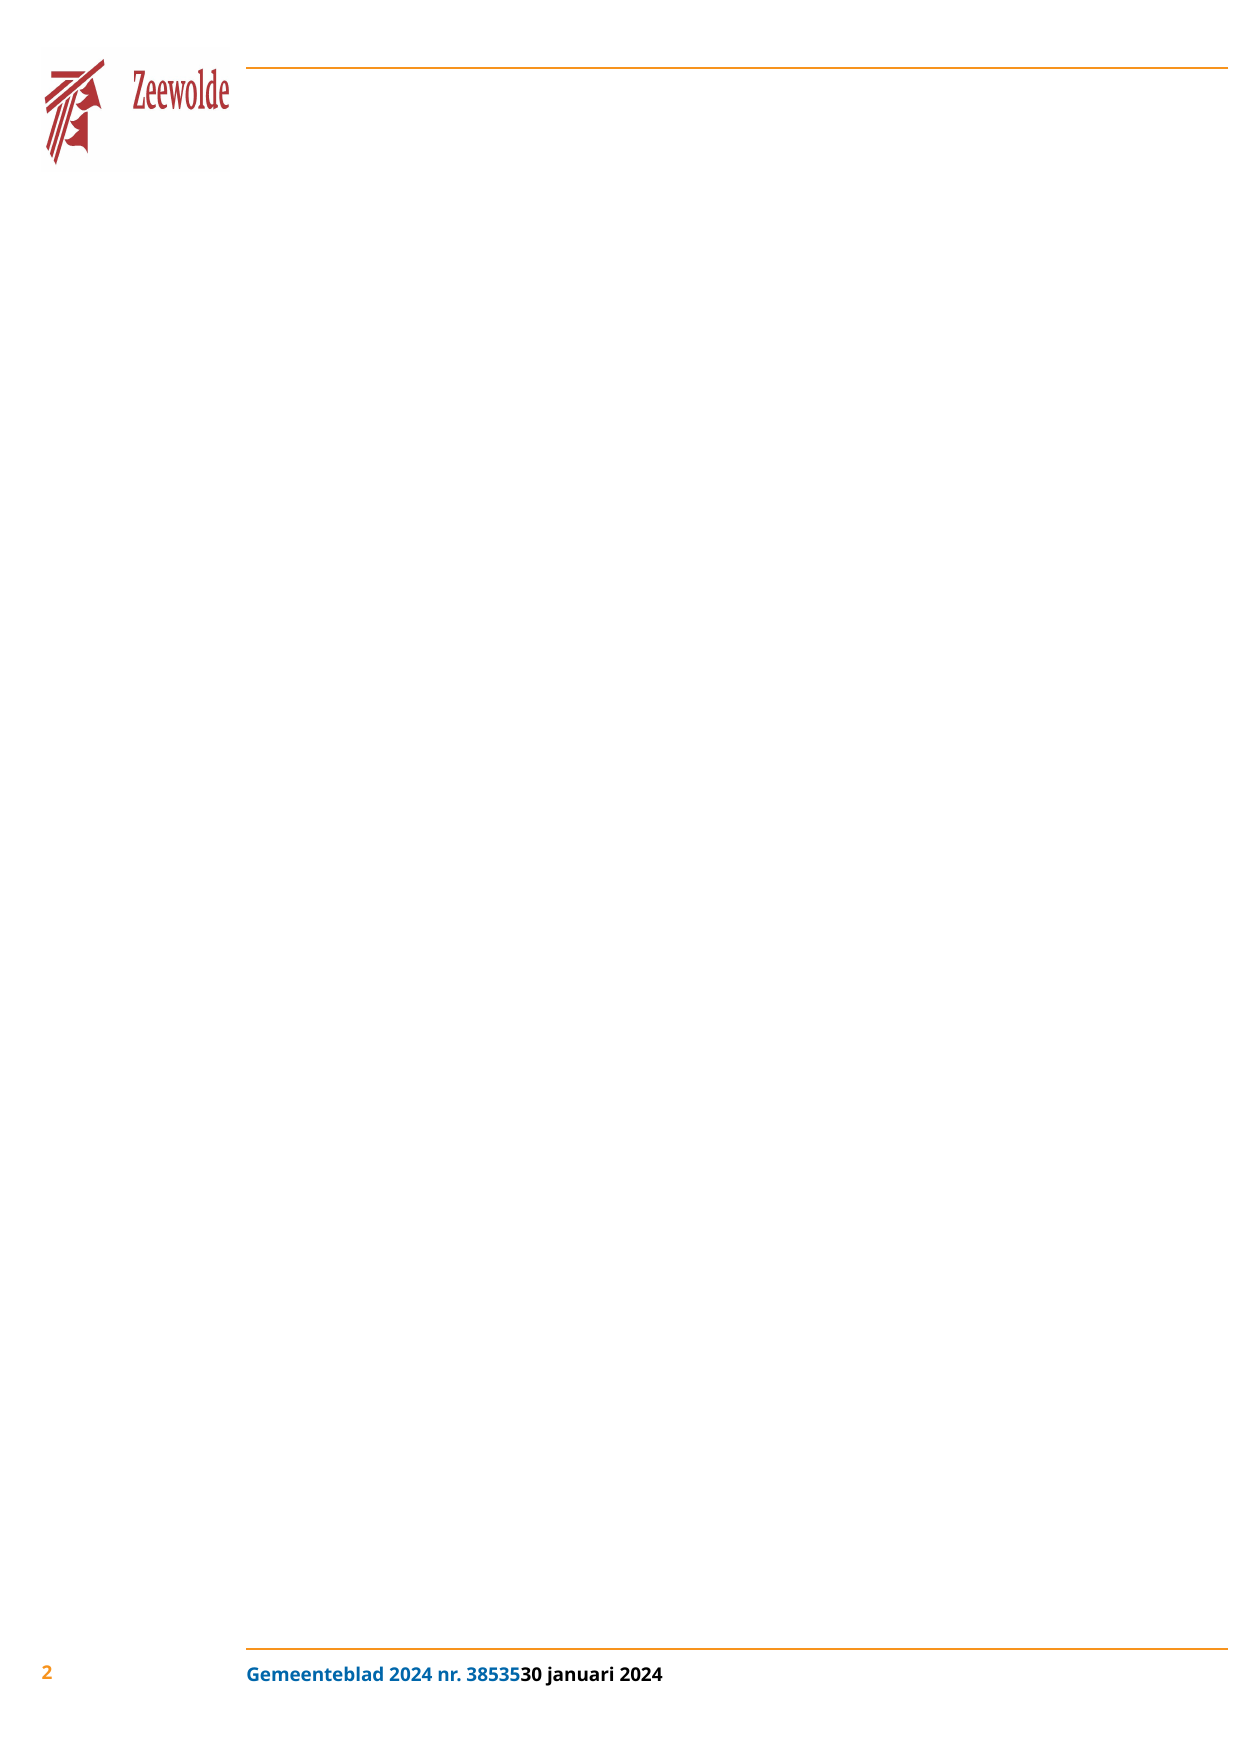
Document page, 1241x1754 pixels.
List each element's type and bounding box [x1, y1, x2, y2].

picture [41, 47, 231, 172]
